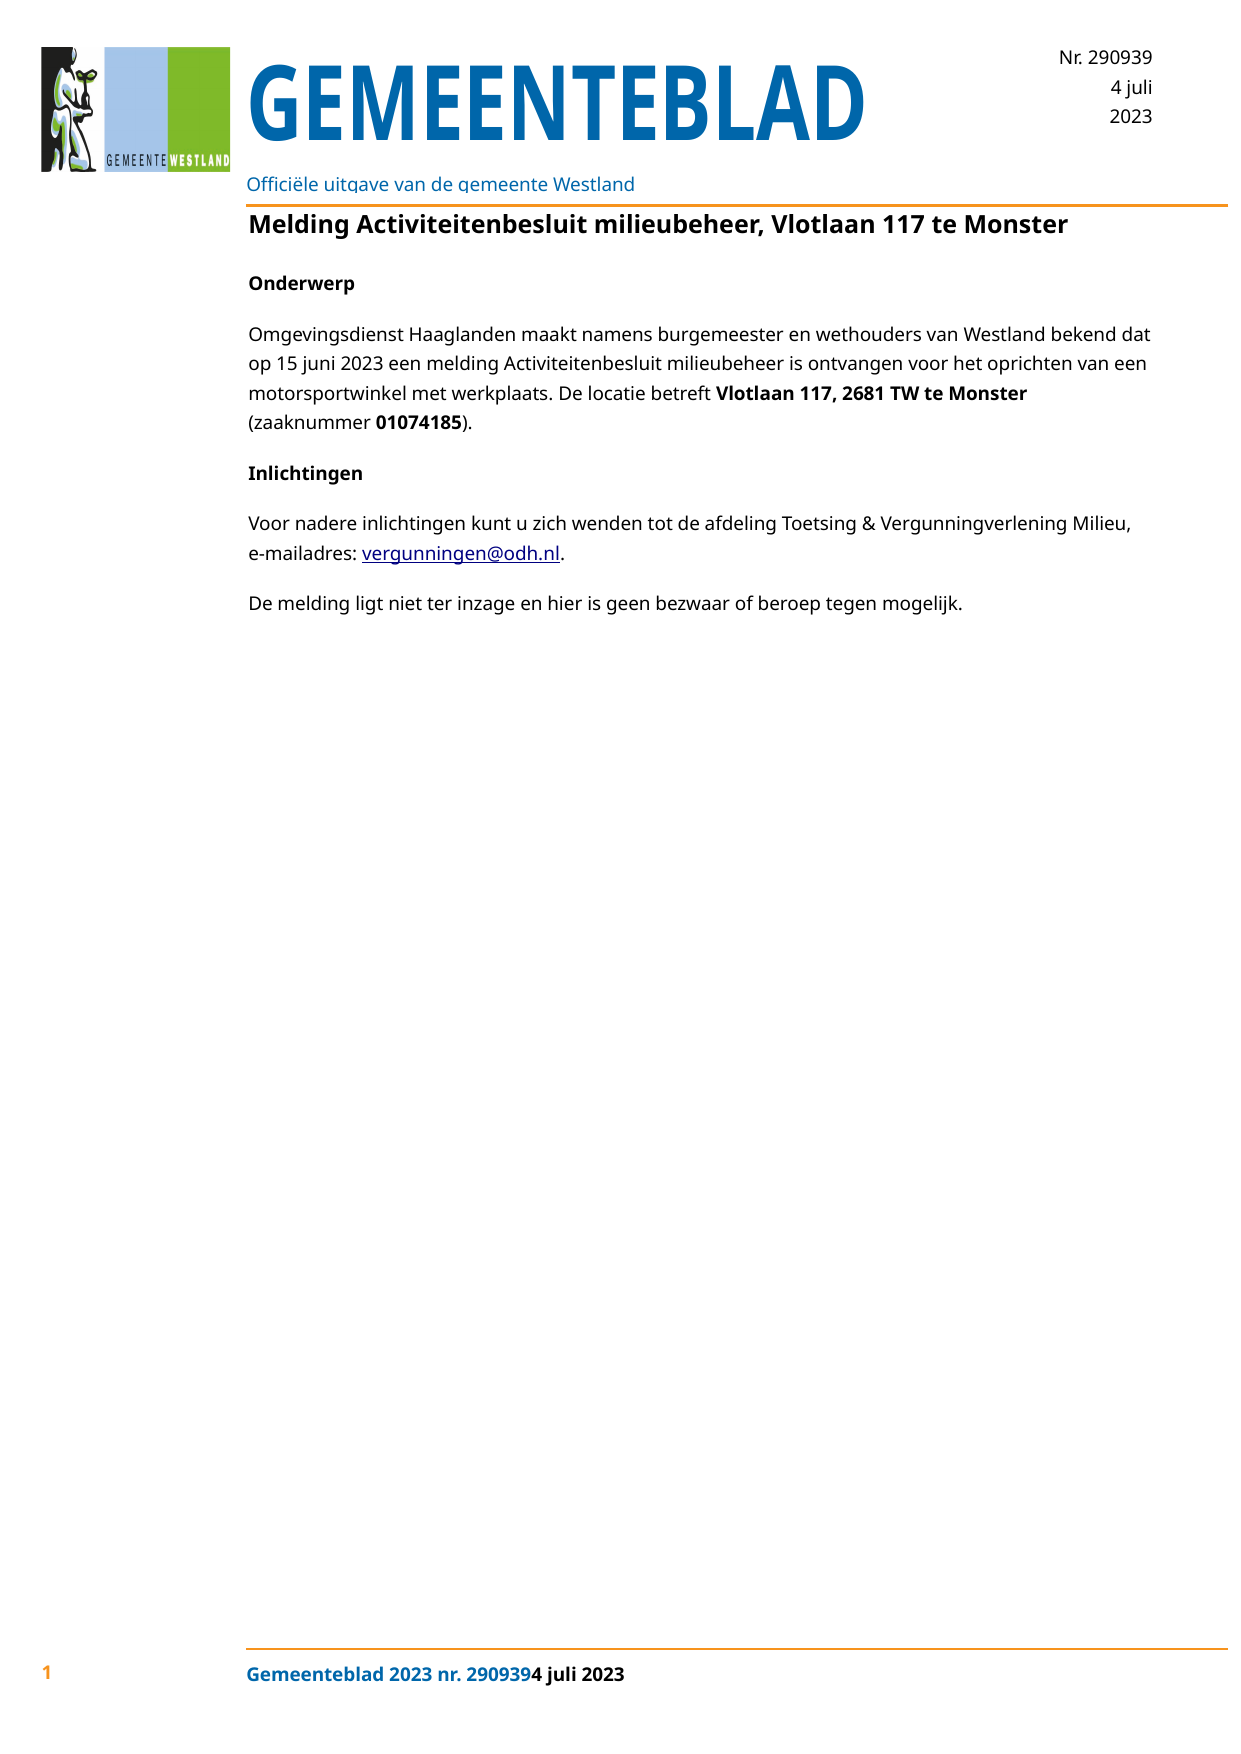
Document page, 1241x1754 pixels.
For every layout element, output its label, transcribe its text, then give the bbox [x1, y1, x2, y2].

text Omgevingsdienst Haaglanden maakt namens burgemeester en wethouders van Westland bekend dat op 15 juni 2023 een melding Activiteitenbesluit milieubeheer is ontvangen voor het oprichten van een motorsportwinkel met werkplaats. De locatie betreft Vlotlaan 117, 2681 TW te Monster (zaaknummer 01074185). [248, 321, 1152, 435]
text Inlichtingen [248, 460, 1152, 486]
text Melding Activiteitenbesluit milieubeheer, Vlotlaan 117 te Monster [248, 207, 1152, 241]
picture [41, 47, 231, 172]
text De melding ligt niet ter inzage en hier is geen bezwaar of beroep tegen mogelijk. [248, 590, 1152, 616]
text Voor nadere inlichtingen kunt u zich wenden tot de afdeling Toetsing & Vergunningverlening Milieu, e-mailadres: vergunningen@odh.nl. [248, 510, 1152, 566]
text Onderwerp [248, 270, 1152, 296]
